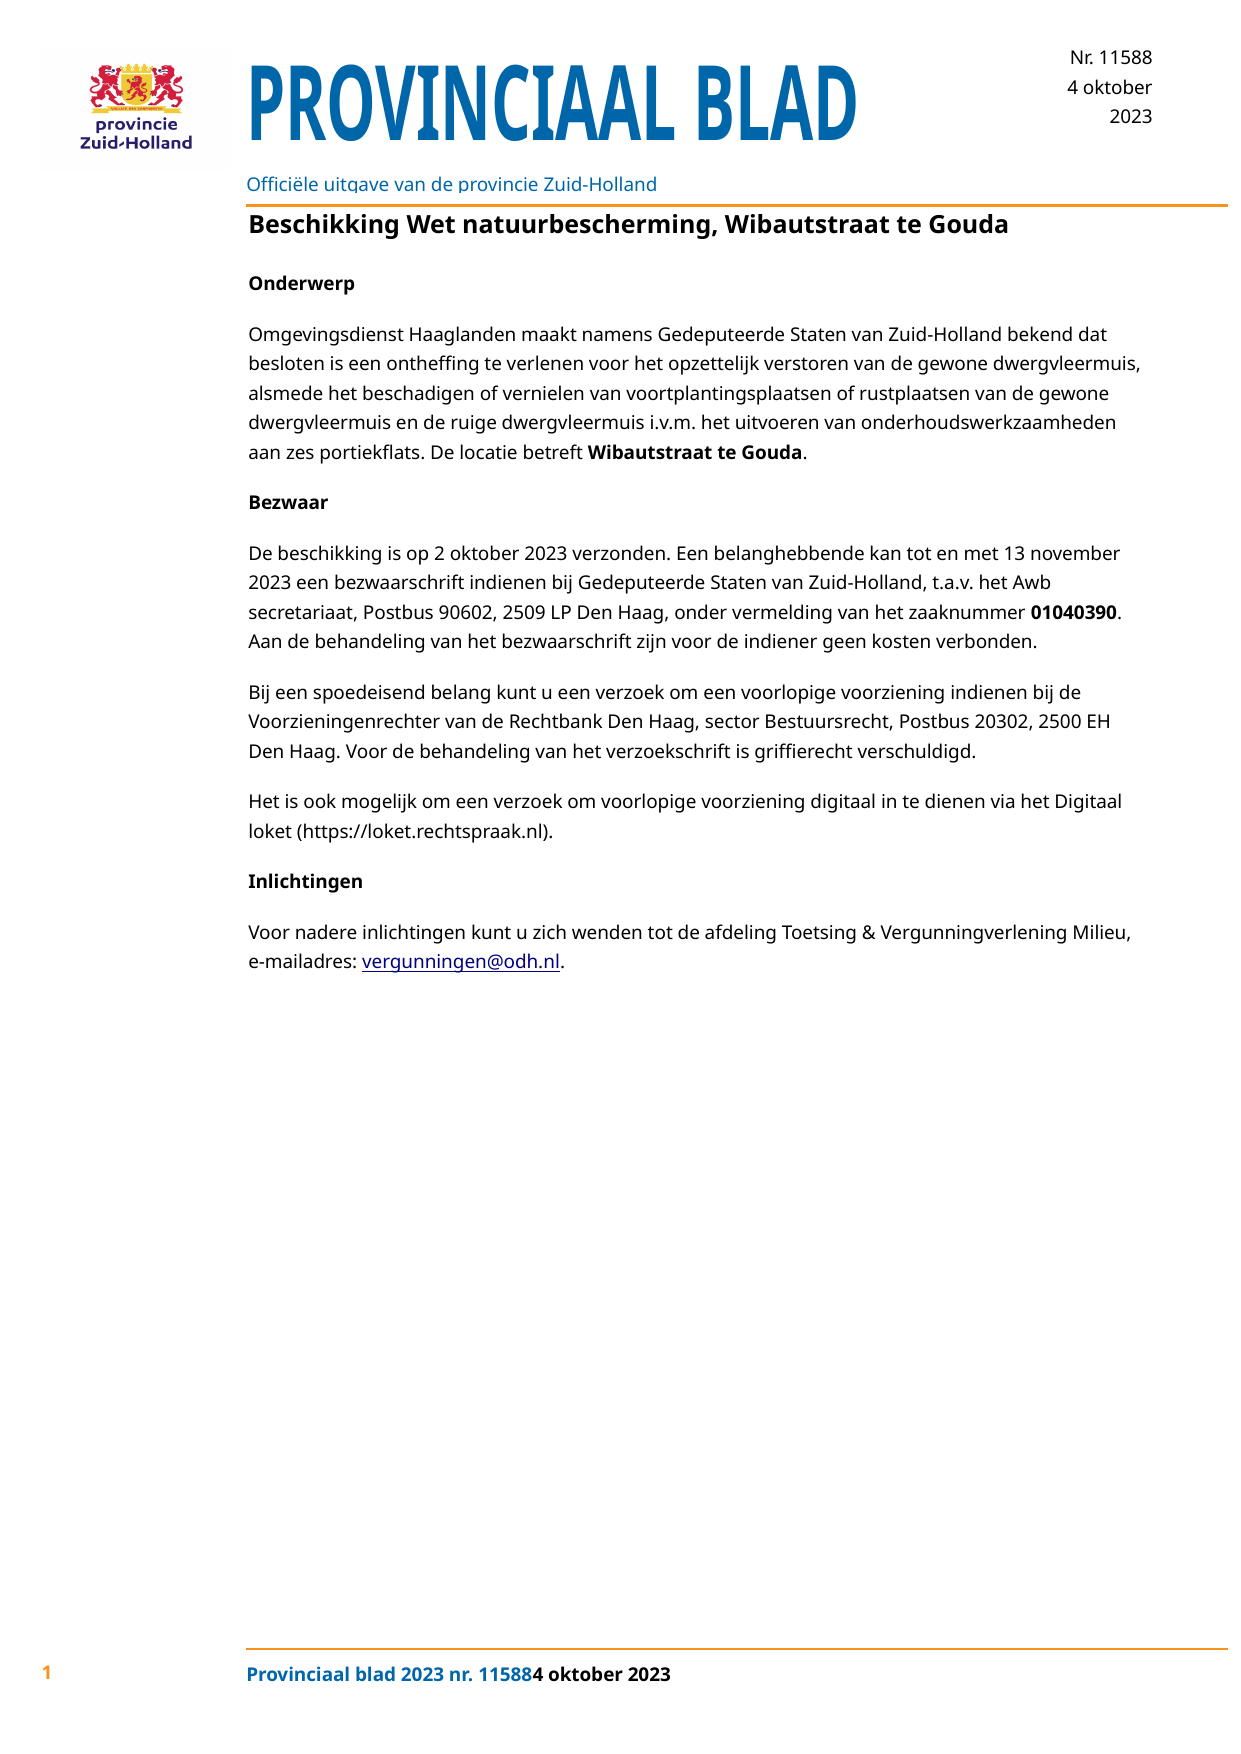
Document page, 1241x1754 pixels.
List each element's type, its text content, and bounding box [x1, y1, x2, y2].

text Het is ook mogelijk om een verzoek om voorlopige voorziening digitaal in te dienen via het Digitaal loket (https://loket.rechtspraak.nl). [248, 789, 1152, 844]
text Voor nadere inlichtingen kunt u zich wenden tot de afdeling Toetsing & Vergunningverlening Milieu, e-mailadres: vergunningen@odh.nl. [248, 919, 1152, 974]
text Bezwaar [248, 489, 1152, 515]
text Onderwerp [248, 270, 1152, 296]
text Bij een spoedeisend belang kunt u een verzoek om een voorlopige voorziening indienen bij de Voorzieningenrechter van de Rechtbank Den Haag, sector Bestuursrecht, Postbus 20302, 2500 EH Den Haag. Voor de behandeling van het verzoekschrift is griffierecht verschuldigd. [248, 679, 1152, 764]
picture [41, 47, 231, 172]
text De beschikking is op 2 oktober 2023 verzonden. Een belanghebbende kan tot en met 13 november 2023 een bezwaarschrift indienen bij Gedeputeerde Staten van Zuid-Holland, t.a.v. het Awb secretariaat, Postbus 90602, 2509 LP Den Haag, onder vermelding van het zaaknummer 01040390. Aan de behandeling van het bezwaarschrift zijn voor de indiener geen kosten verbonden. [248, 540, 1152, 654]
text Inlichtingen [248, 869, 1152, 894]
text Beschikking Wet natuurbescherming, Wibautstraat te Gouda [248, 207, 1152, 241]
text Omgevingsdienst Haaglanden maakt namens Gedeputeerde Staten van Zuid-Holland bekend dat besloten is een ontheffing te verlenen voor het opzettelijk verstoren van de gewone dwergvleermuis, alsmede het beschadigen of vernielen van voortplantingsplaatsen of rustplaatsen van de gewone dwergvleermuis en de ruige dwergvleermuis i.v.m. het uitvoeren van onderhoudswerkzaamheden aan zes portiekflats. De locatie betreft Wibautstraat te Gouda. [248, 321, 1152, 465]
